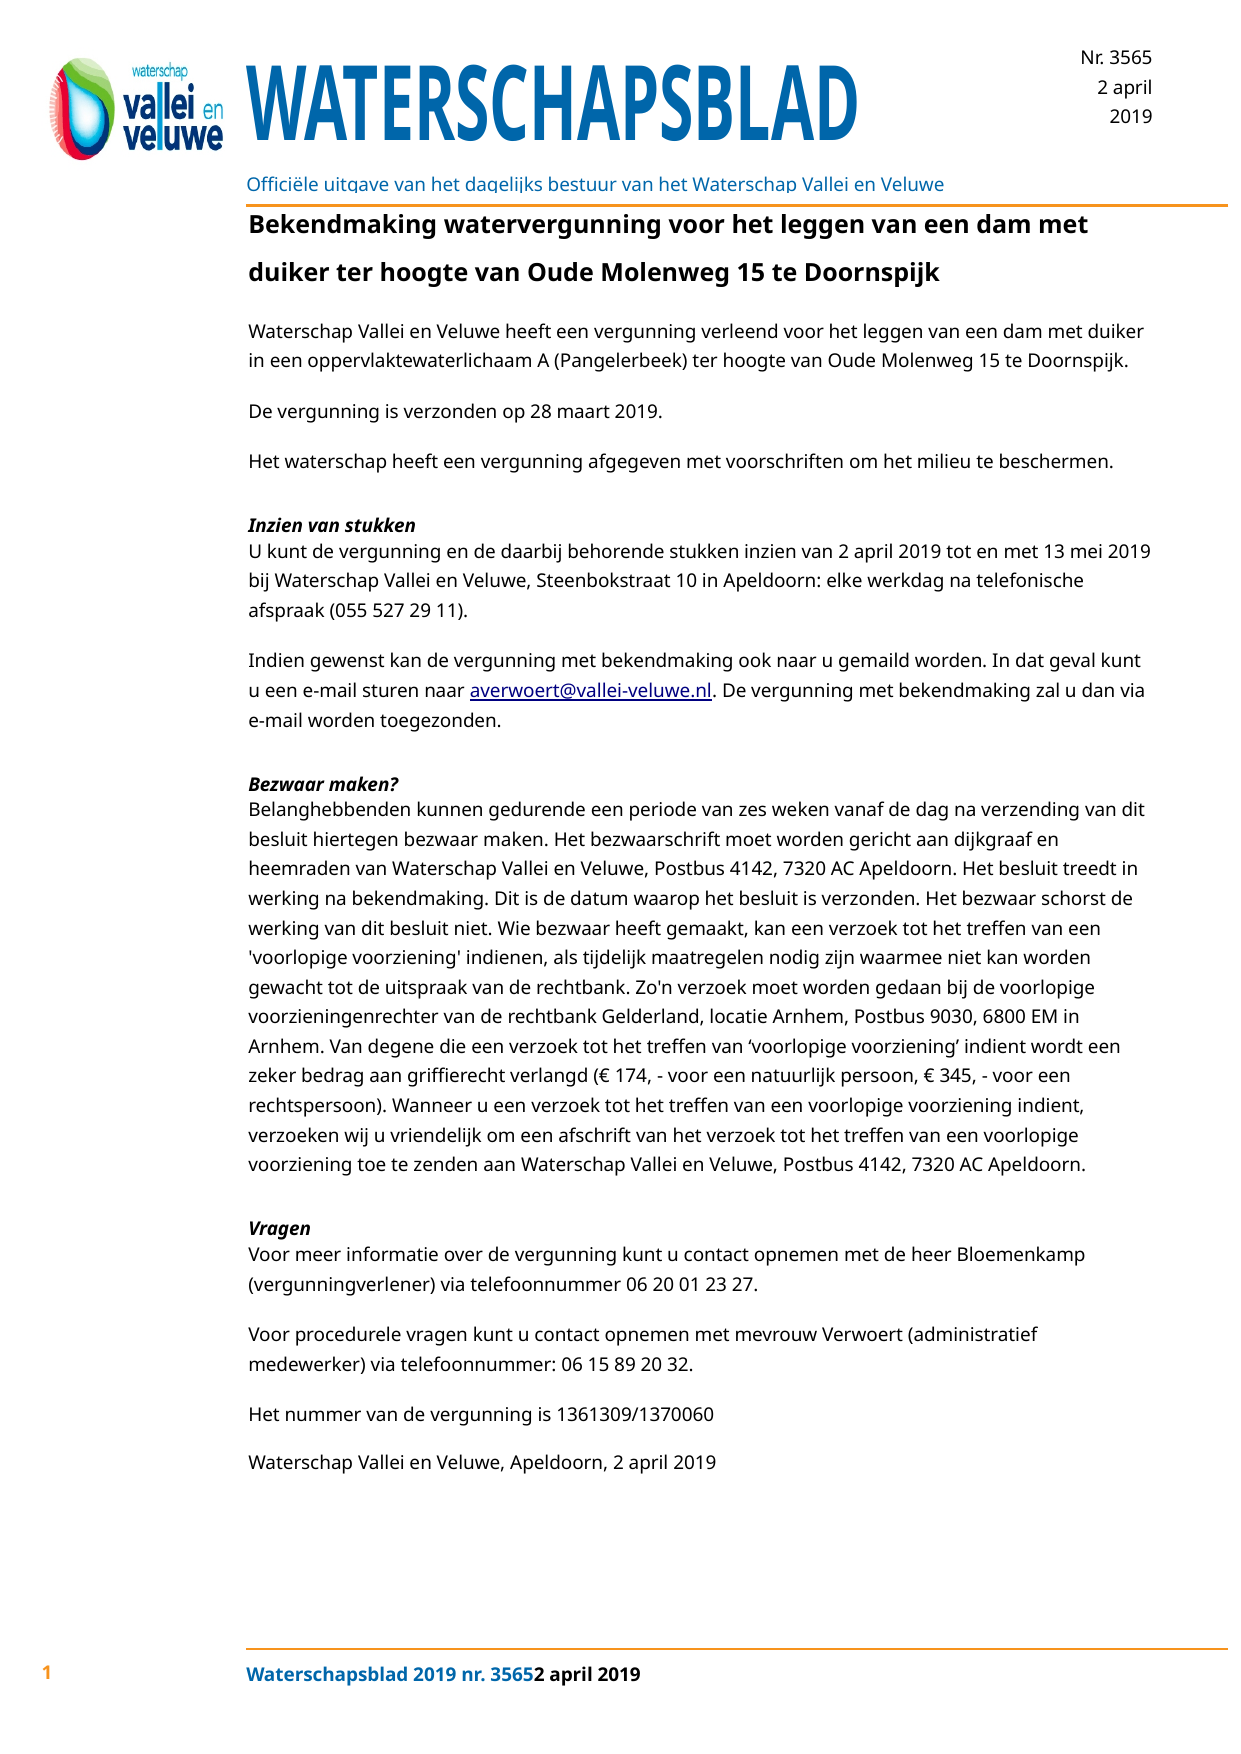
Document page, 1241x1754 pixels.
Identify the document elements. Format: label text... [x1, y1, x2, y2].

text Het waterschap heeft een vergunning afgegeven met voorschriften om het milieu te beschermen. [248, 448, 1152, 474]
text Bezwaar maken? [248, 771, 1152, 796]
text Waterschap Vallei en Veluwe heeft een vergunning verleend voor het leggen van een dam met duiker in een oppervlaktewaterlichaam A (Pangelerbeek) ter hoogte van Oude Molenweg 15 te Doornspijk. [248, 318, 1152, 373]
text De vergunning is verzonden op 28 maart 2019. [248, 398, 1152, 424]
picture [41, 47, 231, 172]
text Inzien van stukken [248, 512, 1152, 538]
text Vragen [248, 1215, 1152, 1241]
text Het nummer van de vergunning is 1361309/1370060 [248, 1401, 1152, 1427]
text Indien gewenst kan de vergunning met bekendmaking ook naar u gemaild worden. In dat geval kunt u een e-mail sturen naar averwoert@vallei-veluwe.nl. De vergunning met bekendmaking zal u dan via e-mail worden toegezonden. [248, 648, 1152, 732]
text Voor procedurele vragen kunt u contact opnemen met mevrouw Verwoert (administratief medewerker) via telefoonnummer: 06 15 89 20 32. [248, 1321, 1152, 1376]
text Waterschap Vallei en Veluwe, Apeldoorn, 2 april 2019 [248, 1449, 1152, 1475]
text U kunt de vergunning en de daarbij behorende stukken inzien van 2 april 2019 tot en met 13 mei 2019 bij Waterschap Vallei en Veluwe, Steenbokstraat 10 in Apeldoorn: elke werkdag na telefonische afspraak (055 527 29 11). [248, 538, 1152, 623]
text Voor meer informatie over de vergunning kunt u contact opnemen met de heer Bloemenkamp (vergunningverlener) via telefoonnummer 06 20 01 23 27. [248, 1241, 1152, 1296]
text Belanghebbenden kunnen gedurende een periode van zes weken vanaf de dag na verzending van dit besluit hiertegen bezwaar maken. Het bezwaarschrift moet worden gericht aan dijkgraaf en heemraden van Waterschap Vallei en Veluwe, Postbus 4142, 7320 AC Apeldoorn. Het besluit treedt in werking na bekendmaking. Dit is de datum waarop het besluit is verzonden. Het bezwaar schorst de werking van dit besluit niet. Wie bezwaar heeft gemaakt, kan een verzoek tot het treffen van een 'voorlopige voorziening' indienen, als tijdelijk maatregelen nodig zijn waarmee niet kan worden gewacht tot de uitspraak van de rechtbank. Zo'n verzoek moet worden gedaan bij de voorlopige voorzieningenrechter van de rechtbank Gelderland, locatie Arnhem, Postbus 9030, 6800 EM in Arnhem. Van degene die een verzoek tot het treffen van ‘voorlopige voorziening’ indient wordt een zeker bedrag aan griffierecht verlangd (€ 174, - voor een natuurlijk persoon, € 345, - voor een rechtspersoon). Wanneer u een verzoek tot het treffen van een voorlopige voorziening indient, verzoeken wij u vriendelijk om een afschrift van het verzoek tot het treffen van een voorlopige voorziening toe te zenden aan Waterschap Vallei en Veluwe, Postbus 4142, 7320 AC Apeldoorn. [248, 796, 1152, 1177]
text Bekendmaking watervergunning voor het leggen van een dam met duiker ter hoogte van Oude Molenweg 15 te Doornspijk [248, 207, 1152, 288]
